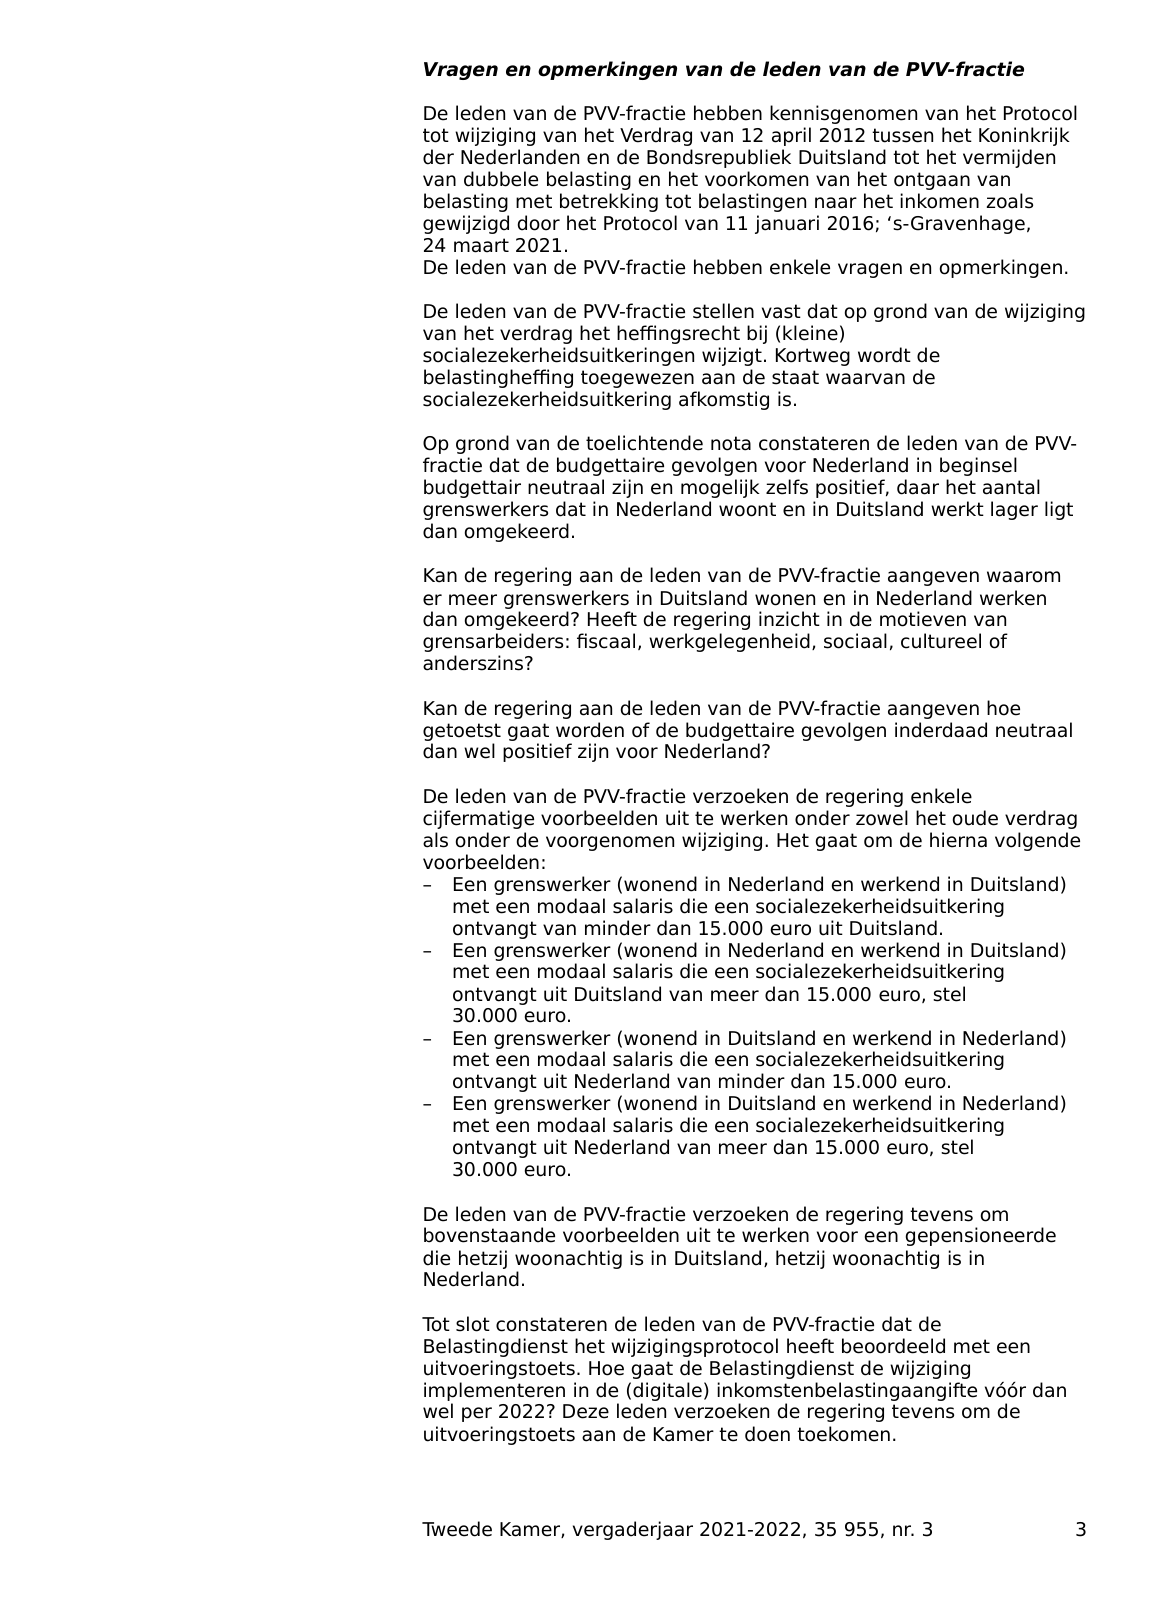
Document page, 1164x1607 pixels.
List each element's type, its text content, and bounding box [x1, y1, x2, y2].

text – Een grenswerker (wonend in Nederland en werkend in Duitsland) met een modaal salaris die een socialezekerheidsuitkering ontvangt uit Duitsland van meer dan 15.000 euro, stel 30.000 euro. [422, 939, 1087, 1027]
text – Een grenswerker (wonend in Duitsland en werkend in Nederland) met een modaal salaris die een socialezekerheidsuitkering ontvangt uit Nederland van meer dan 15.000 euro, stel 30.000 euro. [422, 1093, 1087, 1181]
text – Een grenswerker (wonend in Nederland en werkend in Duitsland) met een modaal salaris die een socialezekerheidsuitkering ontvangt van minder dan 15.000 euro uit Duitsland. [422, 873, 1087, 939]
text Kan de regering aan de leden van de PVV-fractie aangeven waarom er meer grenswerkers in Duitsland wonen en in Nederland werken dan omgekeerd? Heeft de regering inzicht in de motieven van grensarbeiders: fiscaal, werkgelegenheid, sociaal, cultureel of anderszins? [422, 565, 1087, 675]
text Op grond van de toelichtende nota constateren de leden van de PVV-fractie dat de budgettaire gevolgen voor Nederland in beginsel budgettair neutraal zijn en mogelijk zelfs positief, daar het aantal grenswerkers dat in Nederland woont en in Duitsland werkt lager ligt dan omgekeerd. [422, 433, 1087, 543]
text Kan de regering aan de leden van de PVV-fractie aangeven hoe getoetst gaat worden of de budgettaire gevolgen inderdaad neutraal dan wel positief zijn voor Nederland? [422, 697, 1087, 763]
text De leden van de PVV-fractie verzoeken de regering tevens om bovenstaande voorbeelden uit te werken voor een gepensioneerde die hetzij woonachtig is in Duitsland, hetzij woonachtig is in Nederland. [422, 1203, 1087, 1291]
text De leden van de PVV-fractie stellen vast dat op grond van de wijziging van het verdrag het heffingsrecht bij (kleine) socialezekerheidsuitkeringen wijzigt. Kortweg wordt de belastingheffing toegewezen aan de staat waarvan de socialezekerheidsuitkering afkomstig is. [422, 301, 1087, 411]
subtitle Vragen en opmerkingen van de leden van de PVV-fractie [422, 59, 1087, 81]
text – Een grenswerker (wonend in Duitsland en werkend in Nederland) met een modaal salaris die een socialezekerheidsuitkering ontvangt uit Nederland van minder dan 15.000 euro. [422, 1027, 1087, 1093]
text De leden van de PVV-fractie verzoeken de regering enkele cijfermatige voorbeelden uit te werken onder zowel het oude verdrag als onder de voorgenomen wijziging. Het gaat om de hierna volgende voorbeelden: [422, 786, 1087, 873]
text Tot slot constateren de leden van de PVV-fractie dat de Belastingdienst het wijzigingsprotocol heeft beoordeeld met een uitvoeringstoets. Hoe gaat de Belastingdienst de wijziging implementeren in de (digitale) inkomstenbelastingaangifte vóór dan wel per 2022? Deze leden verzoeken de regering tevens om de uitvoeringstoets aan de Kamer te doen toekomen. [422, 1313, 1087, 1445]
text De leden van de PVV-fractie hebben kennisgenomen van het Protocol tot wijziging van het Verdrag van 12 april 2012 tussen het Koninkrijk der Nederlanden en de Bondsrepubliek Duitsland tot het vermijden van dubbele belasting en het voorkomen van het ontgaan van belasting met betrekking tot belastingen naar het inkomen zoals gewijzigd door het Protocol van 11 januari 2016; ‘s-Gravenhage, 24 maart 2021. [422, 103, 1087, 257]
text De leden van de PVV-fractie hebben enkele vragen en opmerkingen. [422, 257, 1087, 279]
